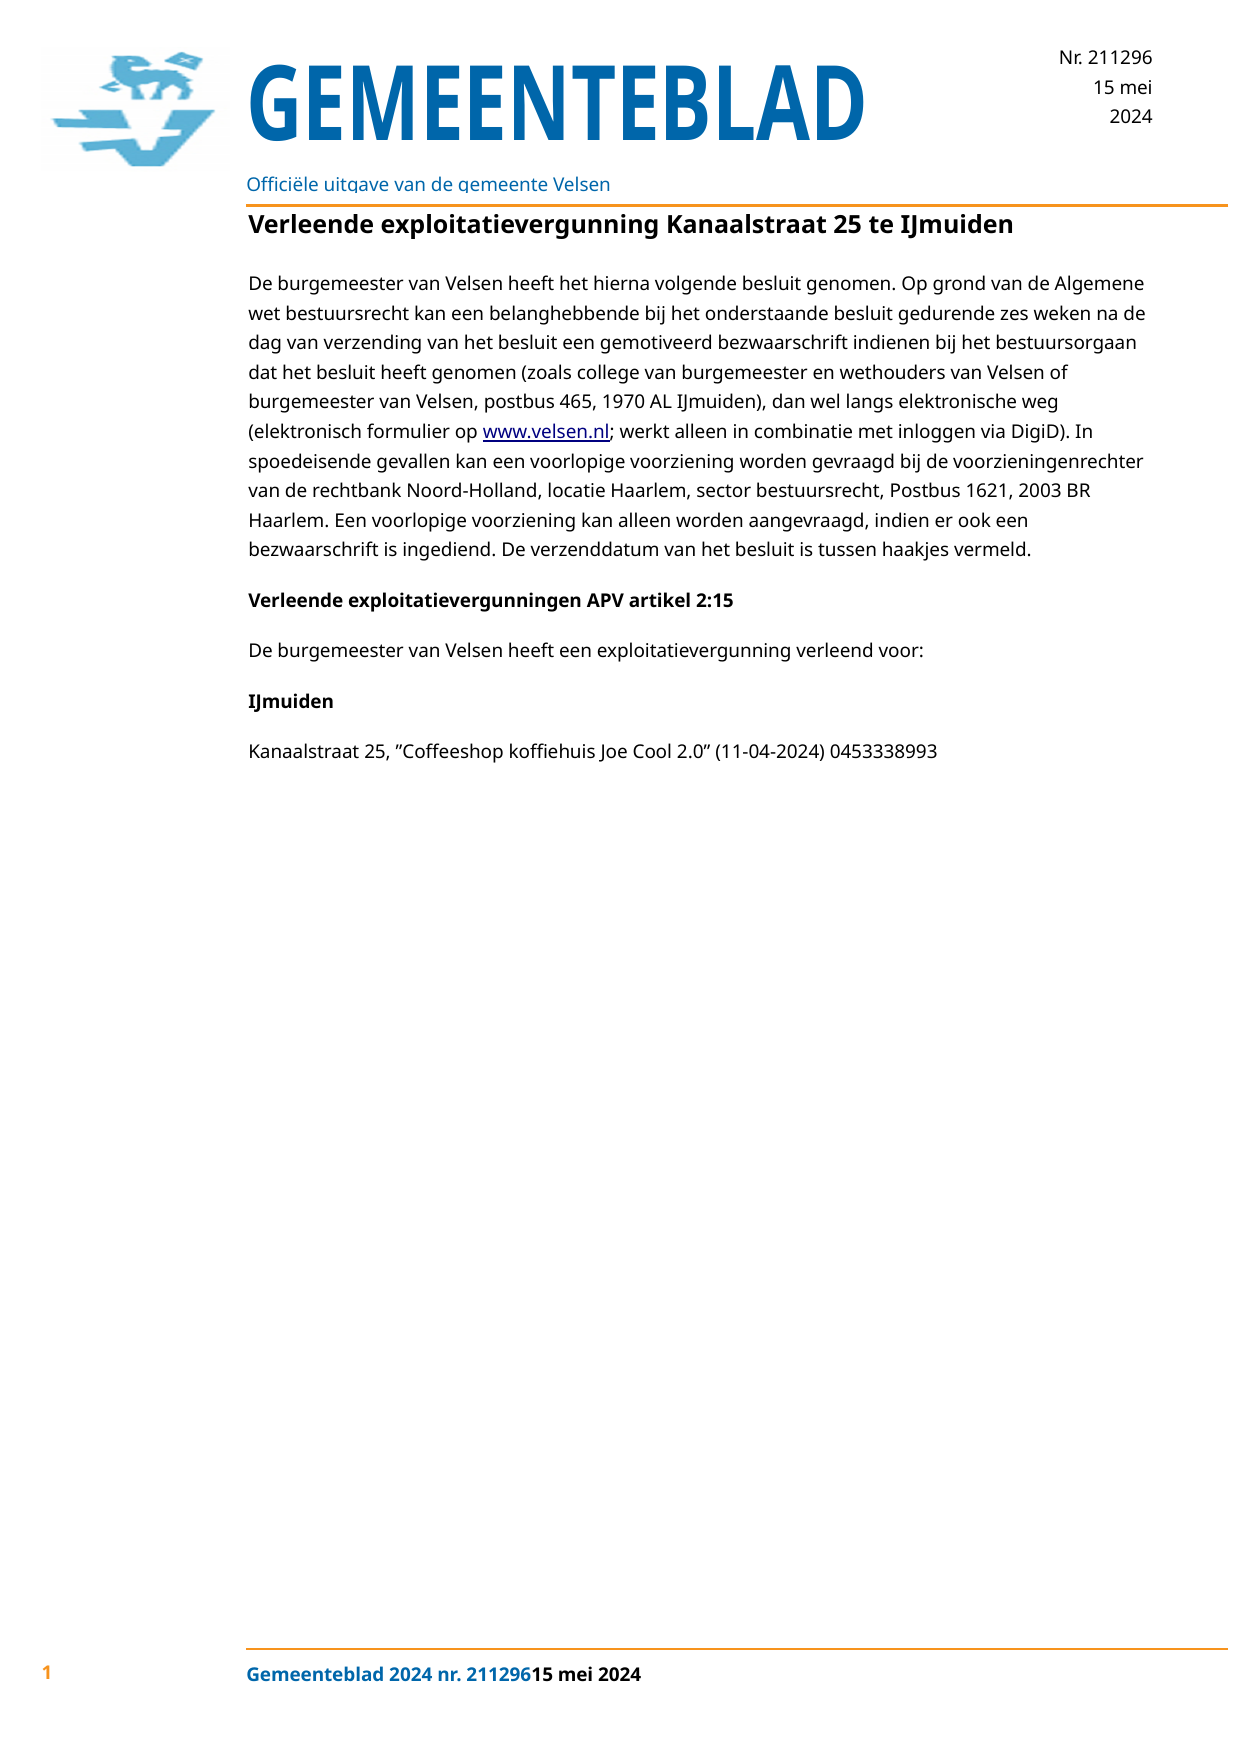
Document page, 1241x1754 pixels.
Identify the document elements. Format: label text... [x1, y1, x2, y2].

text Verleende exploitatievergunningen APV artikel 2:15 [248, 587, 1152, 613]
text Verleende exploitatievergunning Kanaalstraat 25 te IJmuiden [248, 207, 1152, 241]
text De burgemeester van Velsen heeft het hierna volgende besluit genomen. Op grond van de Algemene wet bestuursrecht kan een belanghebbende bij het onderstaande besluit gedurende zes weken na de dag van verzending van het besluit een gemotiveerd bezwaarschrift indienen bij het bestuursorgaan dat het besluit heeft genomen (zoals college van burgemeester en wethouders van Velsen of burgemeester van Velsen, postbus 465, 1970 AL IJmuiden), dan wel langs elektronische weg (elektronisch formulier op www.velsen.nl; werkt alleen in combinatie met inloggen via DigiD). In spoedeisende gevallen kan een voorlopige voorziening worden gevraagd bij de voorzieningenrechter van de rechtbank Noord-Holland, locatie Haarlem, sector bestuursrecht, Postbus 1621, 2003 BR Haarlem. Een voorlopige voorziening kan alleen worden aangevraagd, indien er ook een bezwaarschrift is ingediend. De verzenddatum van het besluit is tussen haakjes vermeld. [248, 270, 1152, 562]
picture [41, 47, 231, 172]
text IJmuiden [248, 688, 1152, 713]
text De burgemeester van Velsen heeft een exploitatievergunning verleend voor: [248, 637, 1152, 663]
text Kanaalstraat 25, ”Coffeeshop koffiehuis Joe Cool 2.0” (11-04-2024) 0453338993 [248, 738, 1152, 764]
